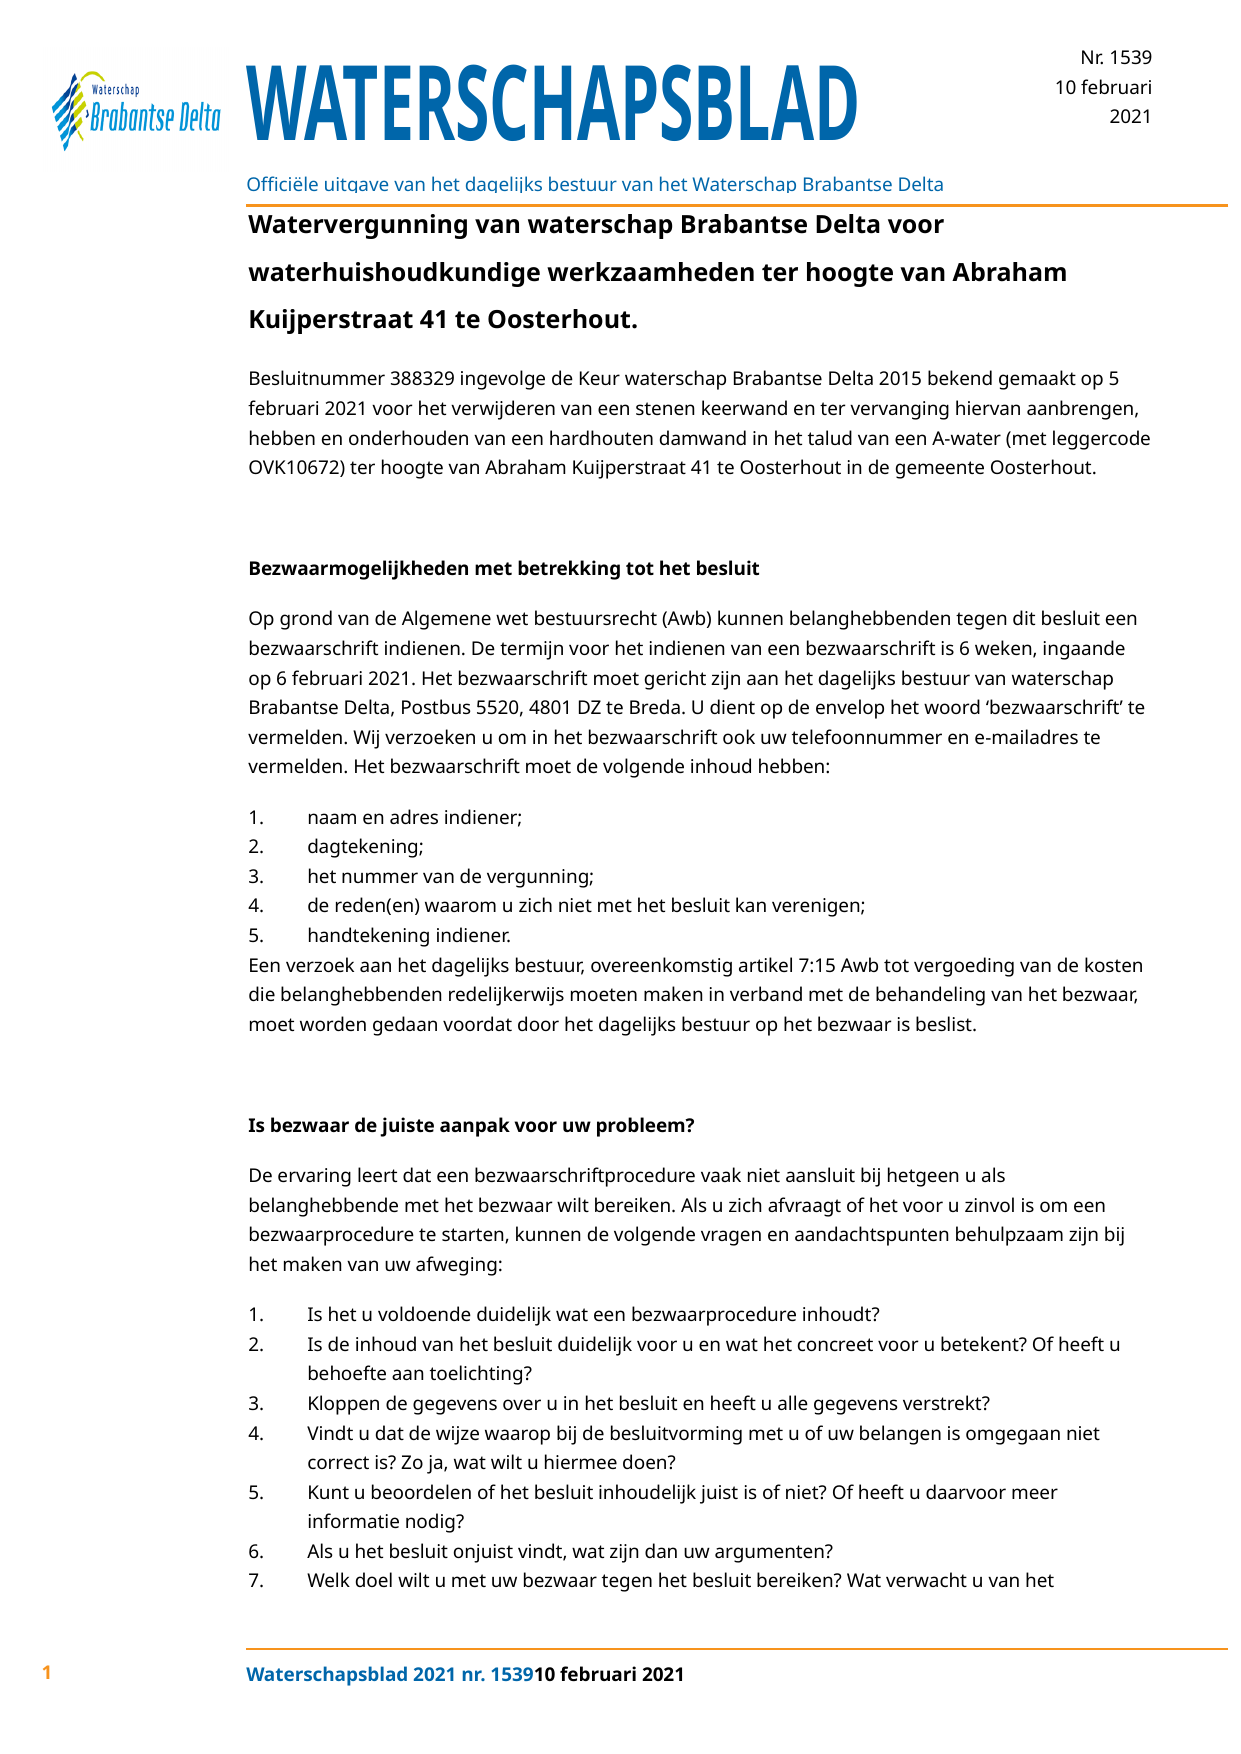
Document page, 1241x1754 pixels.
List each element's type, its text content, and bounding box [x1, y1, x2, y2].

text Een verzoek aan het dagelijks bestuur, overeenkomstig artikel 7:15 Awb tot vergoeding van de kosten die belanghebbenden redelijkerwijs moeten maken in verband met de behandeling van het bezwaar, moet worden gedaan voordat door het dagelijks bestuur op het bezwaar is beslist. [248, 952, 1152, 1037]
list Welk doel wilt u met uw bezwaar tegen het besluit bereiken? Wat verwacht u van het [248, 1568, 1152, 1593]
list Kloppen de gegevens over u in het besluit en heeft u alle gegevens verstrekt? [248, 1390, 1152, 1416]
list Kunt u beoordelen of het besluit inhoudelijk juist is of niet? Of heeft u daarvoor meer informatie nodig? [248, 1479, 1152, 1534]
text De ervaring leert dat een bezwaarschriftprocedure vaak niet aansluit bij hetgeen u als belanghebbende met het bezwaar wilt bereiken. Als u zich afvraagt of het voor u zinvol is om een bezwaarprocedure te starten, kunnen de volgende vragen en aandachtspunten behulpzaam zijn bij het maken van uw afweging: [248, 1162, 1152, 1277]
text Watervergunning van waterschap Brabantse Delta voor waterhuishoudkundige werkzaamheden ter hoogte van Abraham Kuijperstraat 41 te Oosterhout. [248, 207, 1152, 336]
list Als u het besluit onjuist vindt, wat zijn dan uw argumenten? [248, 1538, 1152, 1564]
list Vindt u dat de wijze waarop bij de besluitvorming met u of uw belangen is omgegaan niet correct is? Zo ja, wat wilt u hiermee doen? [248, 1420, 1152, 1475]
list Is het u voldoende duidelijk wat een bezwaarprocedure inhoudt? [248, 1301, 1152, 1327]
text Op grond van de Algemene wet bestuursrecht (Awb) kunnen belanghebbenden tegen dit besluit een bezwaarschrift indienen. De termijn voor het indienen van een bezwaarschrift is 6 weken, ingaande op 6 februari 2021. Het bezwaarschrift moet gericht zijn aan het dagelijks bestuur van waterschap Brabantse Delta, Postbus 5520, 4801 DZ te Breda. U dient op de envelop het woord ‘bezwaarschrift’ te vermelden. Wij verzoeken u om in het bezwaarschrift ook uw telefoonnummer en e‑mailadres te vermelden. Het bezwaarschrift moet de volgende inhoud hebben: [248, 606, 1152, 779]
list het nummer van de vergunning; [248, 863, 1152, 889]
list naam en adres indiener; [248, 804, 1152, 829]
list handtekening indiener. [248, 922, 1152, 948]
list de reden(en) waarom u zich niet met het besluit kan verenigen; [248, 893, 1152, 918]
list Is de inhoud van het besluit duidelijk voor u en wat het concreet voor u betekent? Of heeft u behoefte aan toelichting? [248, 1331, 1152, 1386]
picture [41, 47, 231, 172]
text Is bezwaar de juiste aanpak voor uw probleem? [248, 1112, 1152, 1137]
list dagtekening; [248, 833, 1152, 859]
text Bezwaarmogelijkheden met betrekking tot het besluit [248, 555, 1152, 581]
text Besluitnummer 388329 ingevolge de Keur waterschap Brabantse Delta 2015 bekend gemaakt op 5 februari 2021 voor het verwijderen van een stenen keerwand en ter vervanging hiervan aanbrengen, hebben en onderhouden van een hardhouten damwand in het talud van een A-water (met leggercode OVK10672) ter hoogte van Abraham Kuijperstraat 41 te Oosterhout in de gemeente Oosterhout. [248, 366, 1152, 480]
